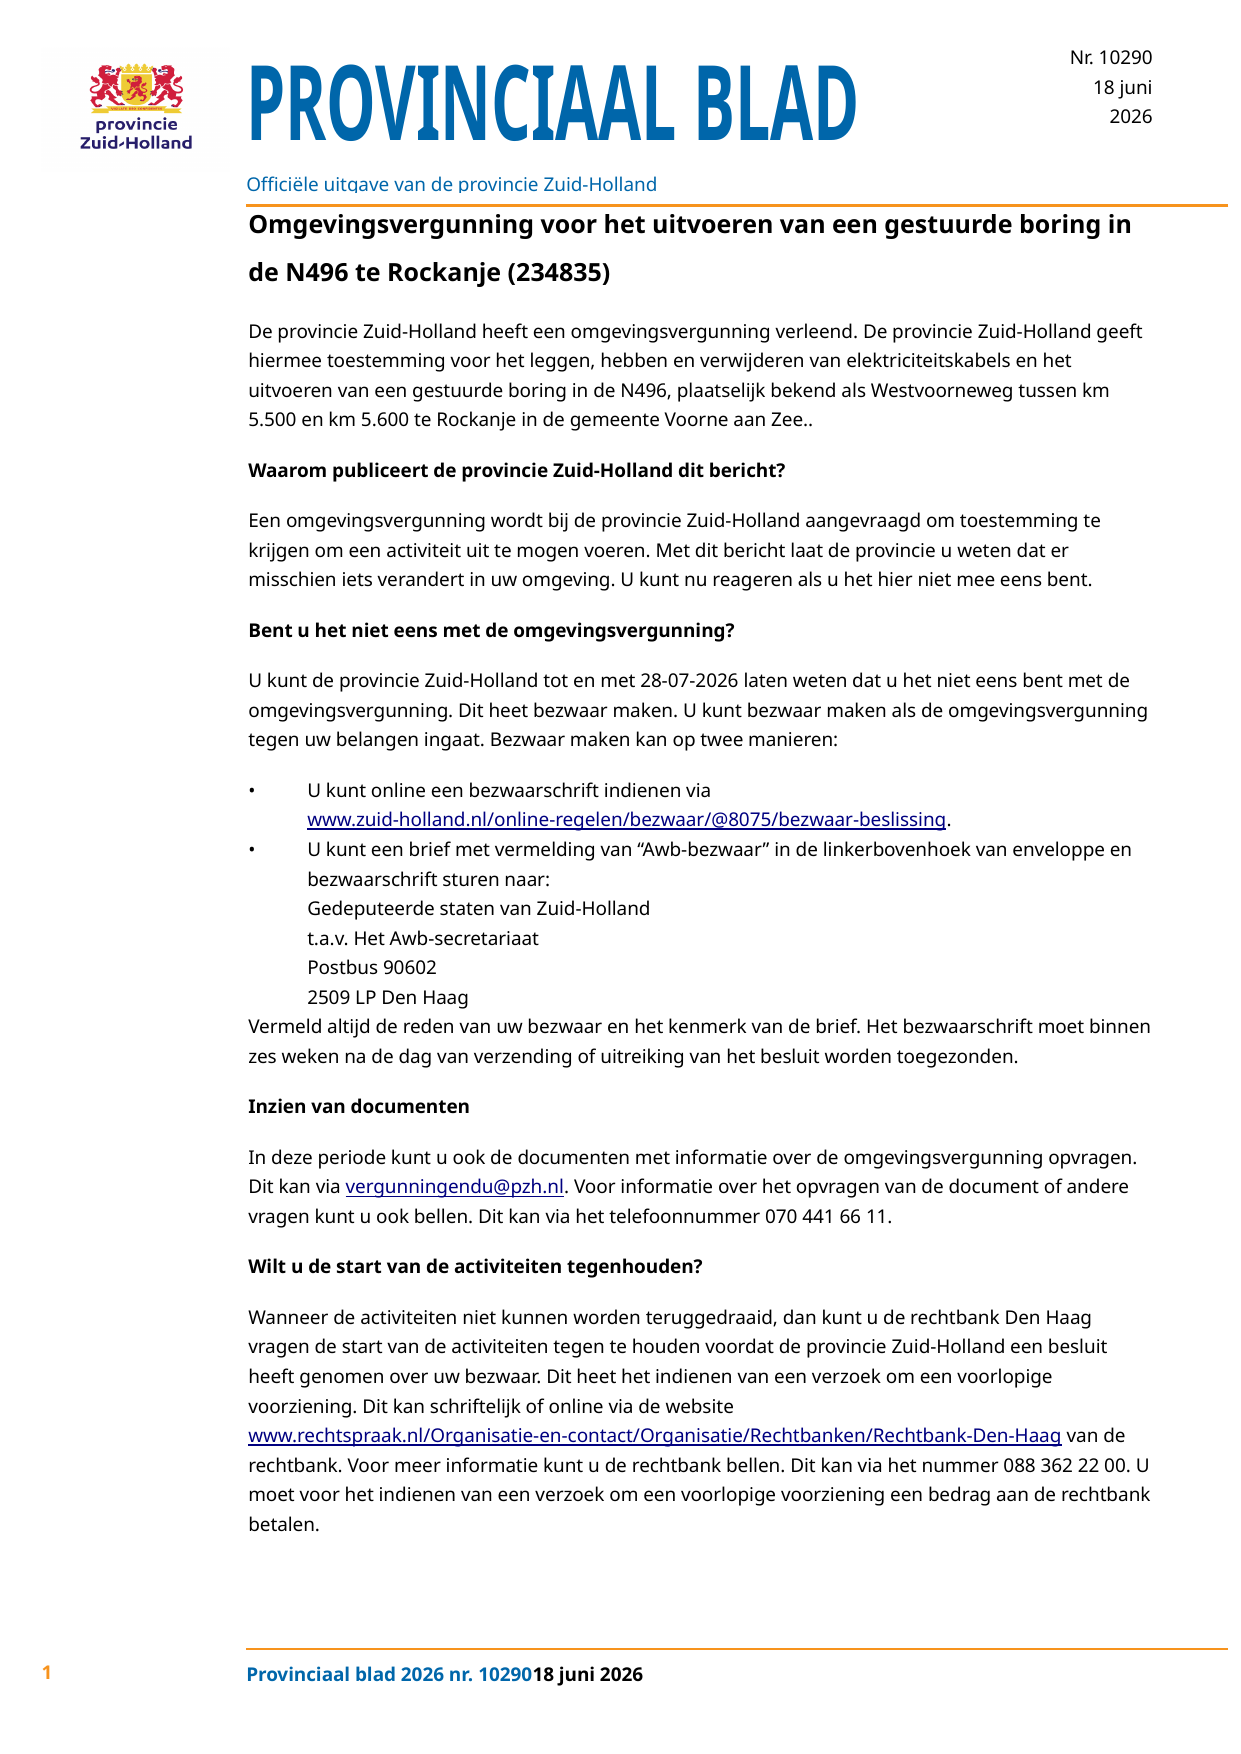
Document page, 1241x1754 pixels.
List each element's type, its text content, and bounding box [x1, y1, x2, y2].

picture [41, 47, 231, 172]
text Wilt u de start van de activiteiten tegenhouden? [248, 1254, 1152, 1279]
list Gedeputeerde staten van Zuid-Holland [248, 895, 1152, 921]
text Inzien van documenten [248, 1094, 1152, 1119]
list 2509 LP Den Haag [248, 984, 1152, 1010]
text U kunt de provincie Zuid-Holland tot en met 28-07-2026 laten weten dat u het niet eens bent met de omgevingsvergunning. Dit heet bezwaar maken. U kunt bezwaar maken als de omgevingsvergunning tegen uw belangen ingaat. Bezwaar maken kan op twee manieren: [248, 667, 1152, 752]
text Omgevingsvergunning voor het uitvoeren van een gestuurde boring in de N496 te Rockanje (234835) [248, 207, 1152, 288]
text Vermeld altijd de reden van uw bezwaar en het kenmerk van de brief. Het bezwaarschrift moet binnen zes weken na de dag van verzending of uitreiking van het besluit worden toegezonden. [248, 1014, 1152, 1069]
list t.a.v. Het Awb-secretariaat [248, 925, 1152, 951]
text Een omgevingsvergunning wordt bij de provincie Zuid-Holland aangevraagd om toestemming te krijgen om een activiteit uit te mogen voeren. Met dit bericht laat de provincie u weten dat er misschien iets verandert in uw omgeving. U kunt nu reageren als u het hier niet mee eens bent. [248, 507, 1152, 592]
text Wanneer de activiteiten niet kunnen worden teruggedraaid, dan kunt u de rechtbank Den Haag vragen de start van de activiteiten tegen te houden voordat de provincie Zuid-Holland een besluit heeft genomen over uw bezwaar. Dit heet het indienen van een verzoek om een voorlopige voorziening. Dit kan schriftelijk of online via de website www.rechtspraak.nl/Organisatie-en-contact/Organisatie/Rechtbanken/Rechtbank-Den-Haag van de rechtbank. Voor meer informatie kunt u de rechtbank bellen. Dit kan via het nummer 088 362 22 00. U moet voor het indienen van een verzoek om een voorlopige voorziening een bedrag aan de rechtbank betalen. [248, 1304, 1152, 1537]
text De provincie Zuid-Holland heeft een omgevingsvergunning verleend. De provincie Zuid-Holland geeft hiermee toestemming voor het leggen, hebben en verwijderen van elektriciteitskabels en het uitvoeren van een gestuurde boring in de N496, plaatselijk bekend als Westvoorneweg tussen km 5.500 en km 5.600 te Rockanje in de gemeente Voorne aan Zee.. [248, 318, 1152, 432]
list Postbus 90602 [248, 954, 1152, 980]
list U kunt een brief met vermelding van “Awb-bezwaar” in de linkerbovenhoek van enveloppe en bezwaarschrift sturen naar: [248, 836, 1152, 892]
text Waarom publiceert de provincie Zuid-Holland dit bericht? [248, 457, 1152, 483]
text In deze periode kunt u ook de documenten met informatie over de omgevingsvergunning opvragen. Dit kan via vergunningendu@pzh.nl. Voor informatie over het opvragen van de document of andere vragen kunt u ook bellen. Dit kan via het telefoonnummer 070 441 66 11. [248, 1144, 1152, 1229]
text Bent u het niet eens met de omgevingsvergunning? [248, 617, 1152, 643]
list U kunt online een bezwaarschrift indienen via www.zuid-holland.nl/online-regelen/bezwaar/@8075/bezwaar-beslissing. [248, 777, 1152, 832]
